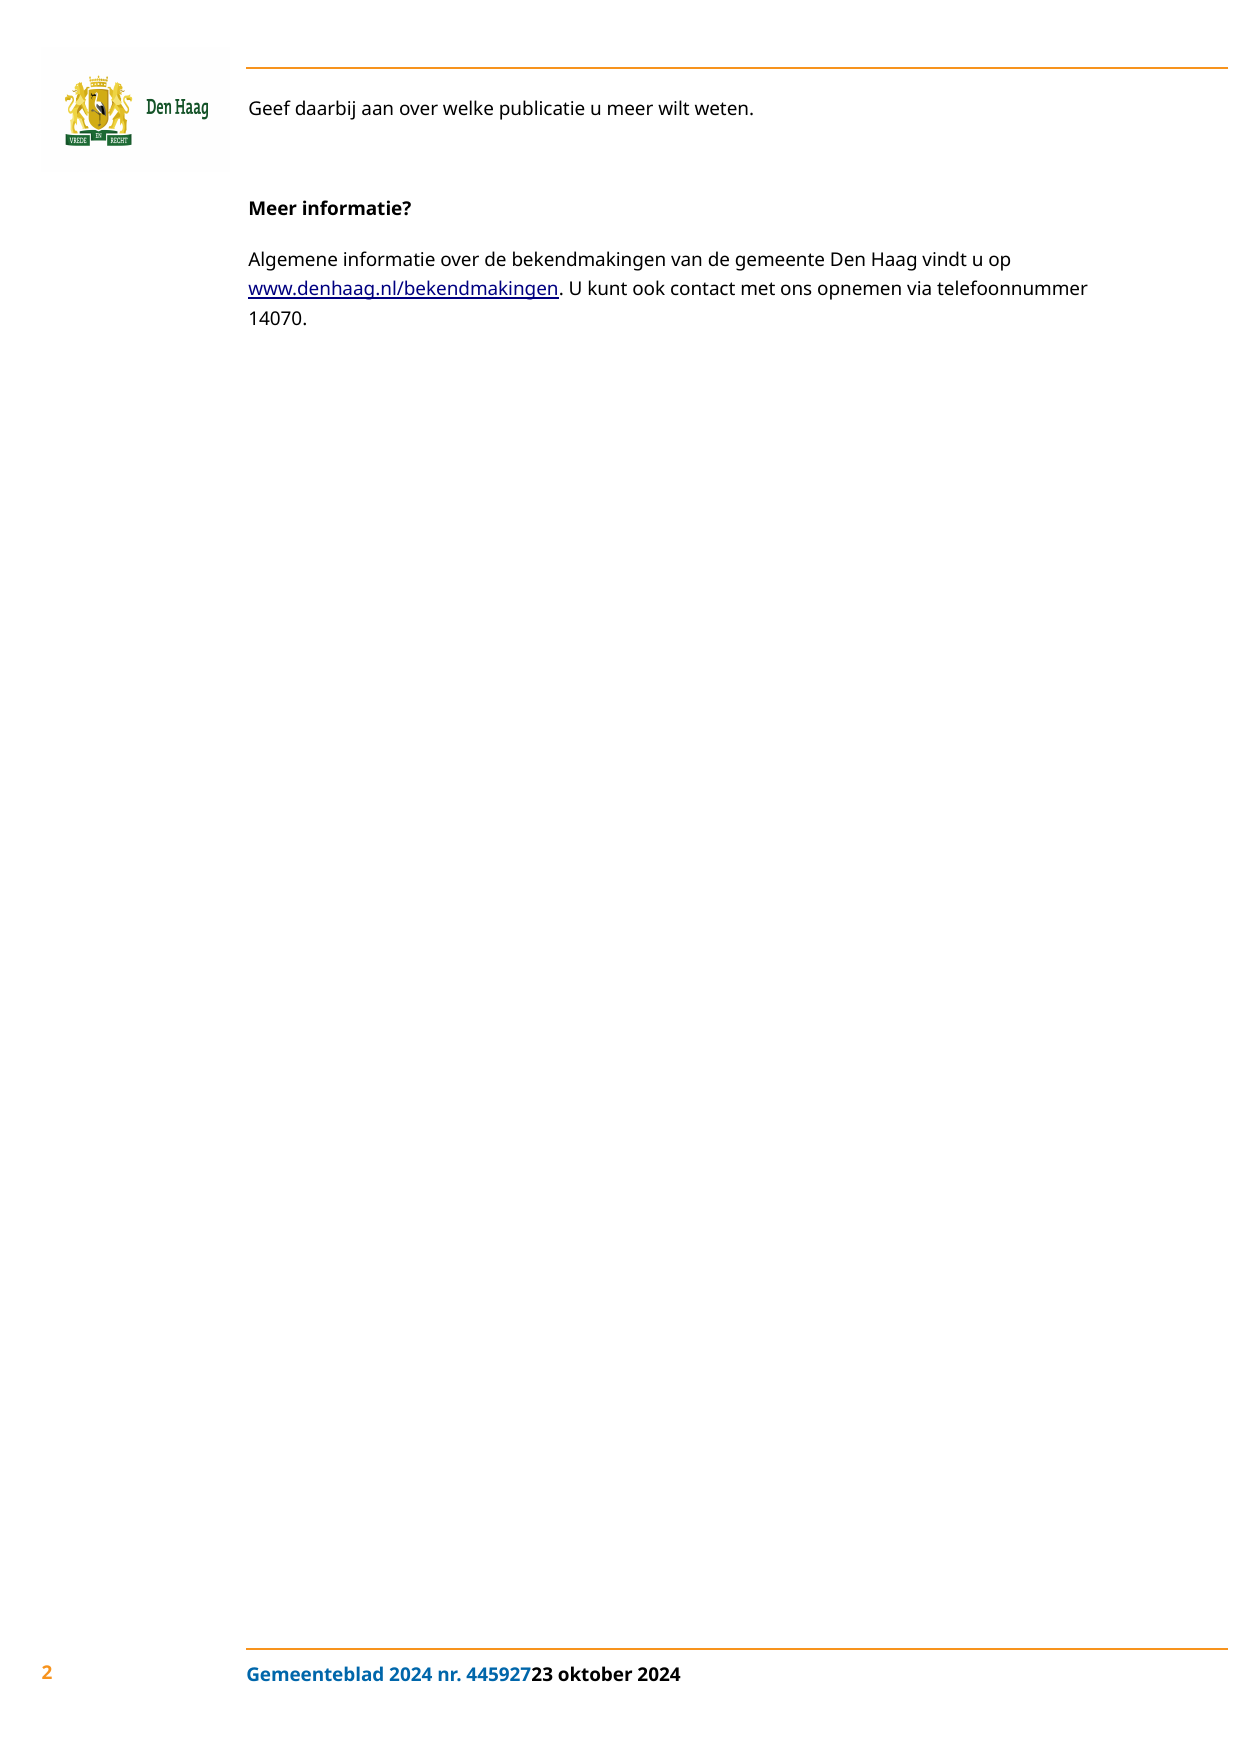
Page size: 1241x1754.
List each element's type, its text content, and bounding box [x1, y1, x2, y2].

text Algemene informatie over de bekendmakingen van de gemeente Den Haag vindt u op www.denhaag.nl/bekendmakingen. U kunt ook contact met ons opnemen via telefoonnummer 14070. [248, 246, 1152, 331]
text Geef daarbij aan over welke publicatie u meer wilt weten. [248, 95, 1152, 121]
picture [41, 47, 231, 172]
text Meer informatie? [248, 196, 1152, 221]
